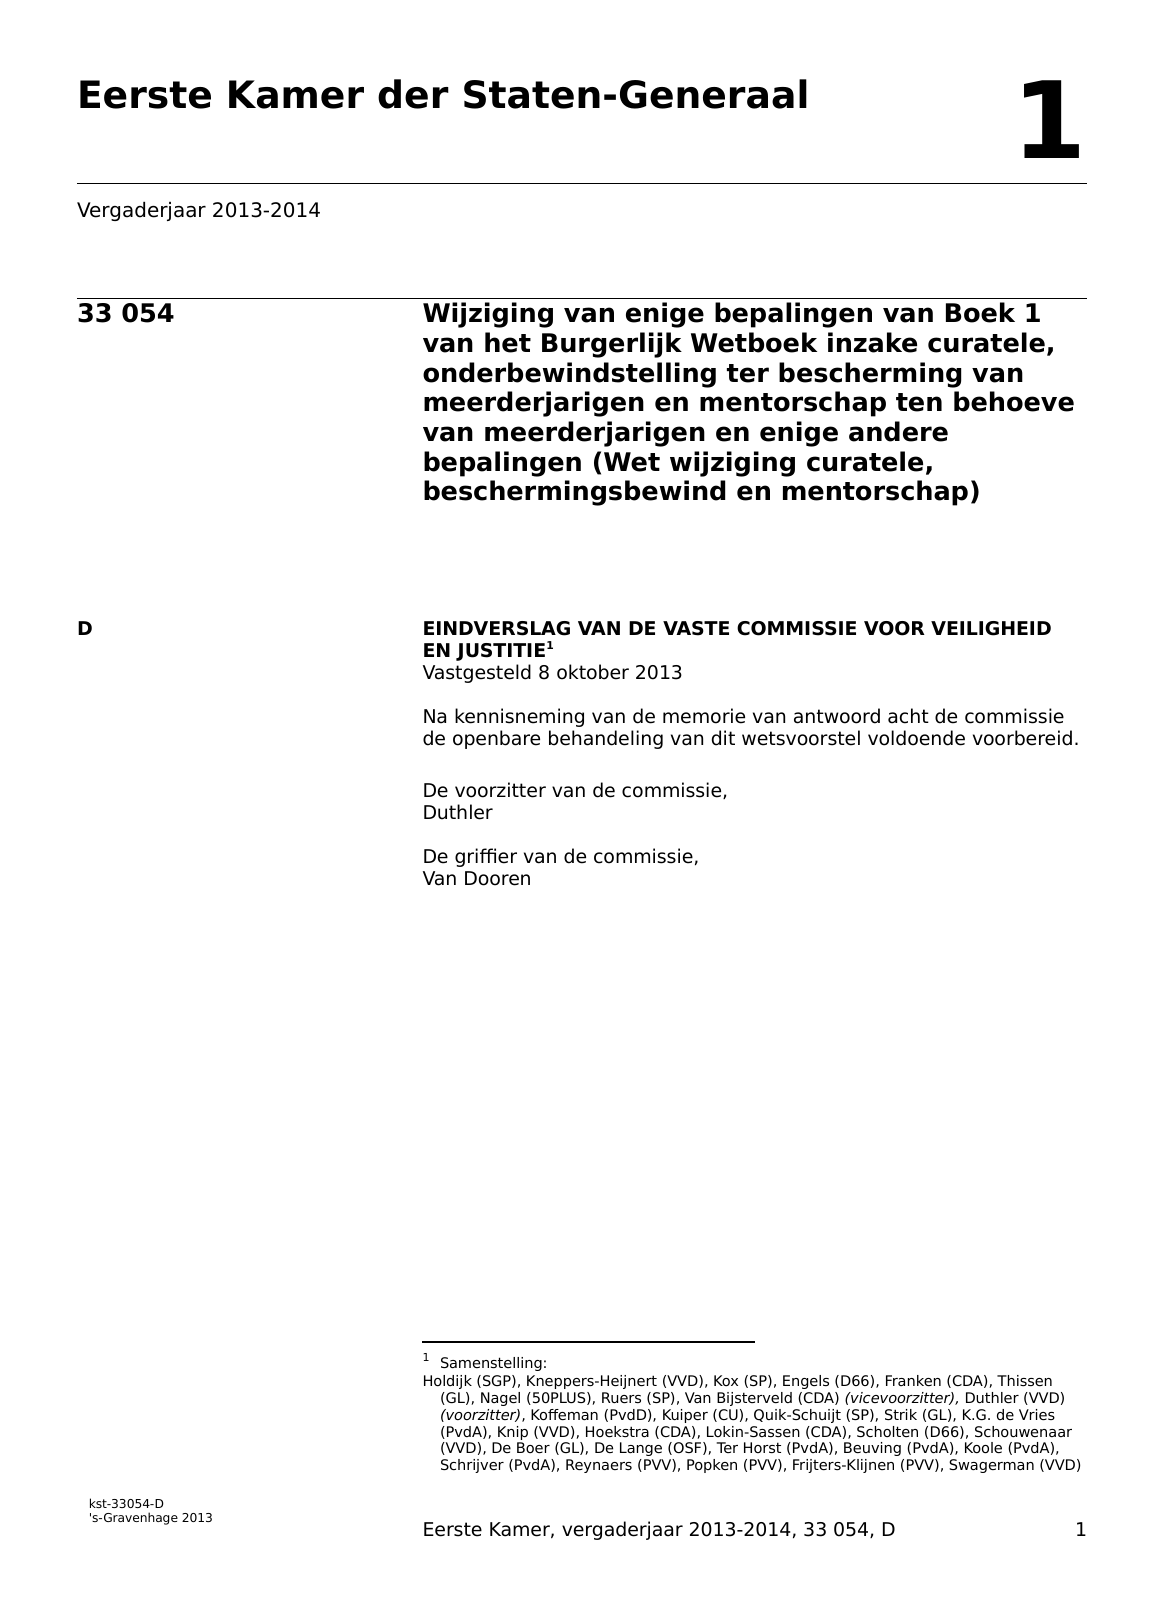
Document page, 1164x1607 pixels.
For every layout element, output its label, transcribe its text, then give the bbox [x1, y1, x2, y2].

table_header 1 [886, 59, 1087, 183]
table_header Eerste Kamer der Staten-Generaal [77, 59, 886, 183]
text kst-33054-D [88, 1497, 323, 1511]
subtitle D EINDVERSLAG VAN DE VASTE COMMISSIE VOOR VEILIGHEID EN JUSTITIE [77, 618, 1087, 662]
table_cell Vergaderjaar 2013-2014 [77, 184, 1087, 298]
text Na kennisneming van de memorie van antwoord acht de commissie de openbare behandeling van dit wetsvoorstel voldoende voorbereid. [422, 706, 1087, 750]
subtitle 33 054 Wijziging van enige bepalingen van Boek 1 van het Burgerlijk Wetboek inzake curatele, onderbewindstelling ter bescherming van meerderjarigen en mentorschap ten behoeve van meerderjarigen en enige andere bepalingen (Wet wijziging curatele, beschermingsbewind en mentorschap) [77, 299, 1087, 507]
text 's-Gravenhage 2013 [88, 1511, 323, 1525]
text Samenstelling: [422, 1351, 1087, 1373]
text Vastgesteld 8 oktober 2013 [422, 662, 1087, 684]
text Holdijk (SGP), Kneppers-Heijnert (VVD), Kox (SP), Engels (D66), Franken (CDA), Thissen (GL), Nagel (50PLUS), Ruers (SP), Van Bijsterveld (CDA) (vicevoorzitter), Duthler (VVD) (voorzitter), Koffeman (PvdD), Kuiper (CU), Quik-Schuijt (SP), Strik (GL), K.G. de Vries (PvdA), Knip (VVD), Hoekstra (CDA), Lokin-Sassen (CDA), Scholten (D66), Schouwenaar (VVD), De Boer (GL), De Lange (OSF), Ter Horst (PvdA), Beuving (PvdA), Koole (PvdA), Schrijver (PvdA), Reynaers (PVV), Popken (PVV), Frijters-Klijnen (PVV), Swagerman (VVD) [422, 1373, 1087, 1474]
text De voorzitter van de commissie, Duthler [422, 780, 1087, 824]
text De griffier van de commissie, Van Dooren [422, 846, 1087, 890]
